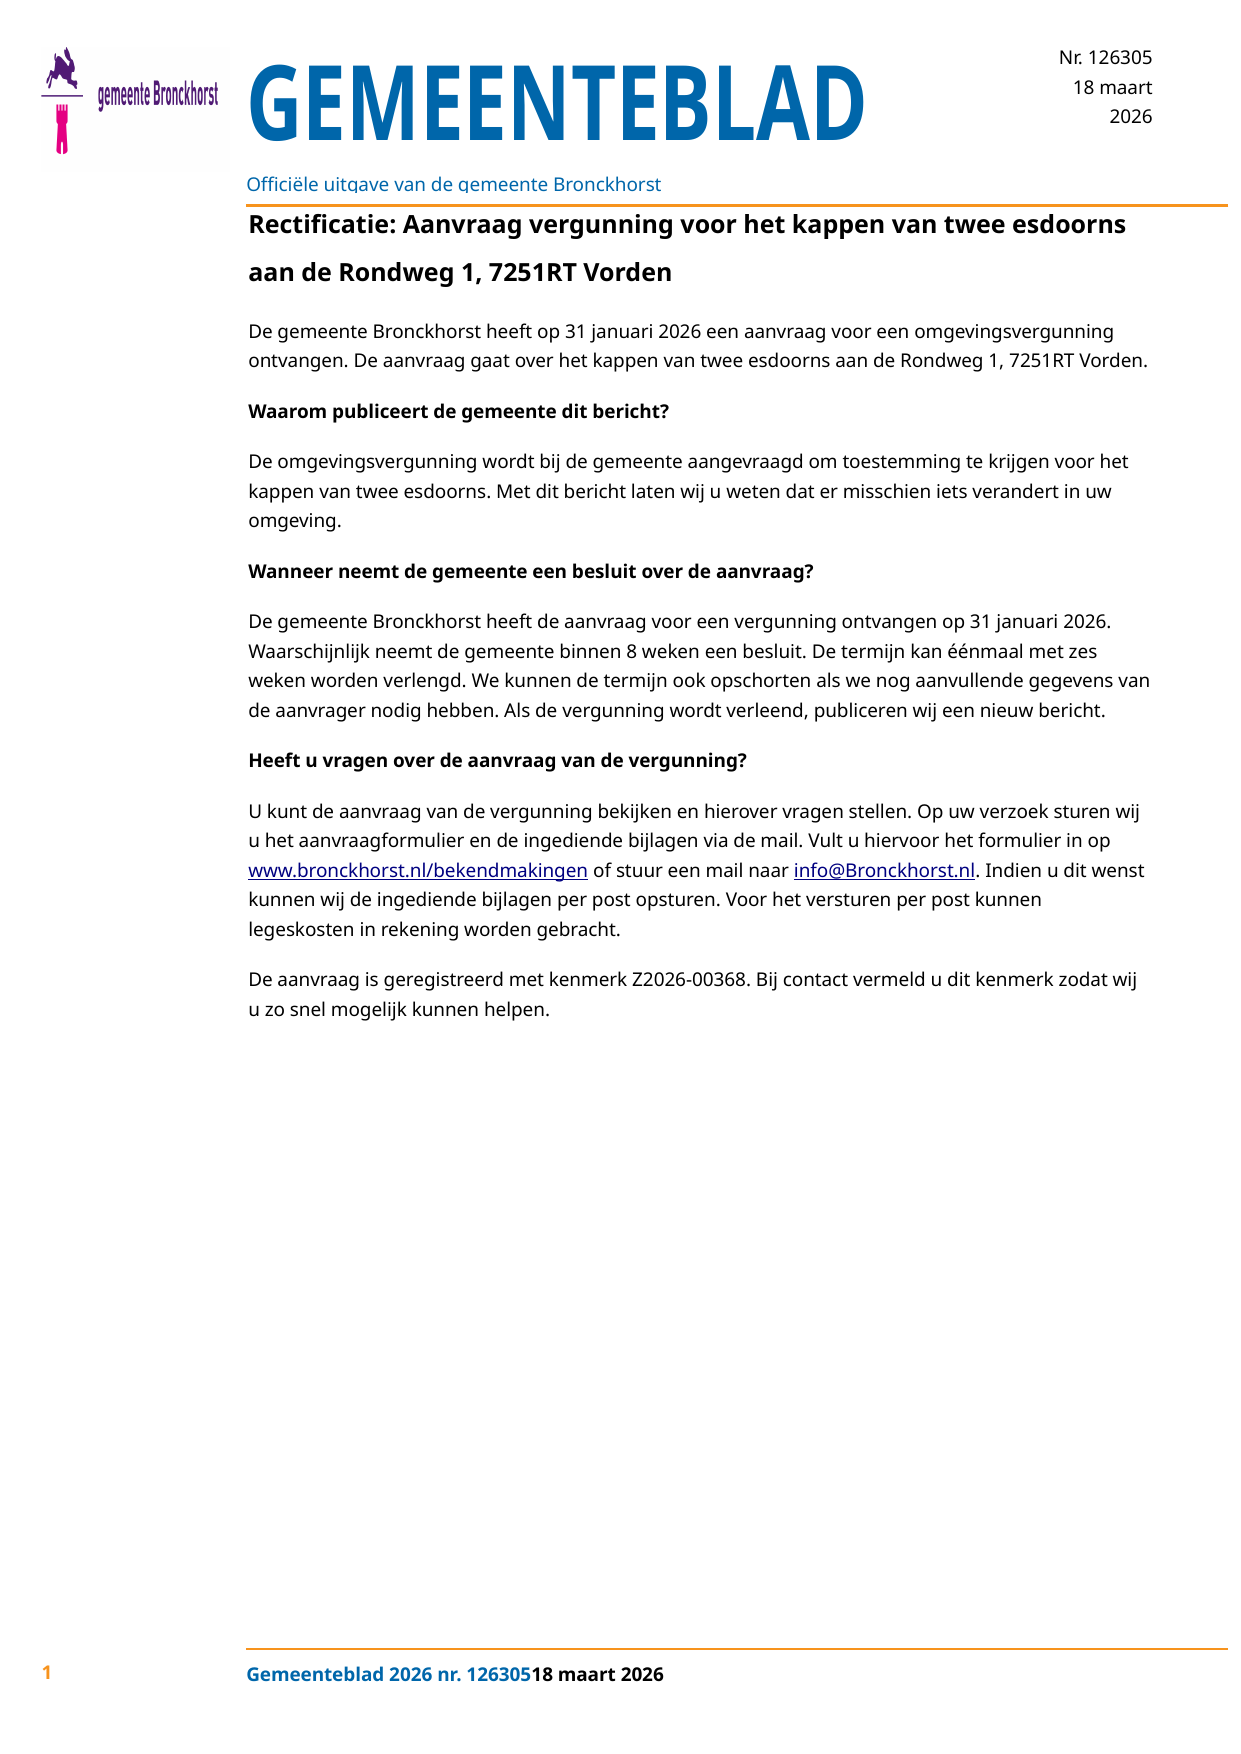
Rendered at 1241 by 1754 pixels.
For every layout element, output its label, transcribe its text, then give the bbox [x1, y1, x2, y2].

text Heeft u vragen over de aanvraag van de vergunning? [248, 747, 1152, 773]
text U kunt de aanvraag van de vergunning bekijken en hierover vragen stellen. Op uw verzoek sturen wij u het aanvraagformulier en de ingediende bijlagen via de mail. Vult u hiervoor het formulier in op www.bronckhorst.nl/bekendmakingen of stuur een mail naar info@Bronckhorst.nl. Indien u dit wenst kunnen wij de ingediende bijlagen per post opsturen. Voor het versturen per post kunnen legeskosten in rekening worden gebracht. [248, 798, 1152, 942]
text De aanvraag is geregistreerd met kenmerk Z2026-00368. Bij contact vermeld u dit kenmerk zodat wij u zo snel mogelijk kunnen helpen. [248, 967, 1152, 1022]
text De omgevingsvergunning wordt bij de gemeente aangevraagd om toestemming te krijgen voor het kappen van twee esdoorns. Met dit bericht laten wij u weten dat er misschien iets verandert in uw omgeving. [248, 448, 1152, 533]
text Wanneer neemt de gemeente een besluit over de aanvraag? [248, 558, 1152, 584]
text Rectificatie: Aanvraag vergunning voor het kappen van twee esdoorns aan de Rondweg 1, 7251RT Vorden [248, 207, 1152, 288]
text De gemeente Bronckhorst heeft de aanvraag voor een vergunning ontvangen op 31 januari 2026. Waarschijnlijk neemt de gemeente binnen 8 weken een besluit. De termijn kan éénmaal met zes weken worden verlengd. We kunnen de termijn ook opschorten als we nog aanvullende gegevens van de aanvrager nodig hebben. Als de vergunning wordt verleend, publiceren wij een nieuw bericht. [248, 608, 1152, 723]
text De gemeente Bronckhorst heeft op 31 januari 2026 een aanvraag voor een omgevingsvergunning ontvangen. De aanvraag gaat over het kappen van twee esdoorns aan de Rondweg 1, 7251RT Vorden. [248, 318, 1152, 373]
text Waarom publiceert de gemeente dit bericht? [248, 398, 1152, 424]
picture [41, 47, 231, 172]
